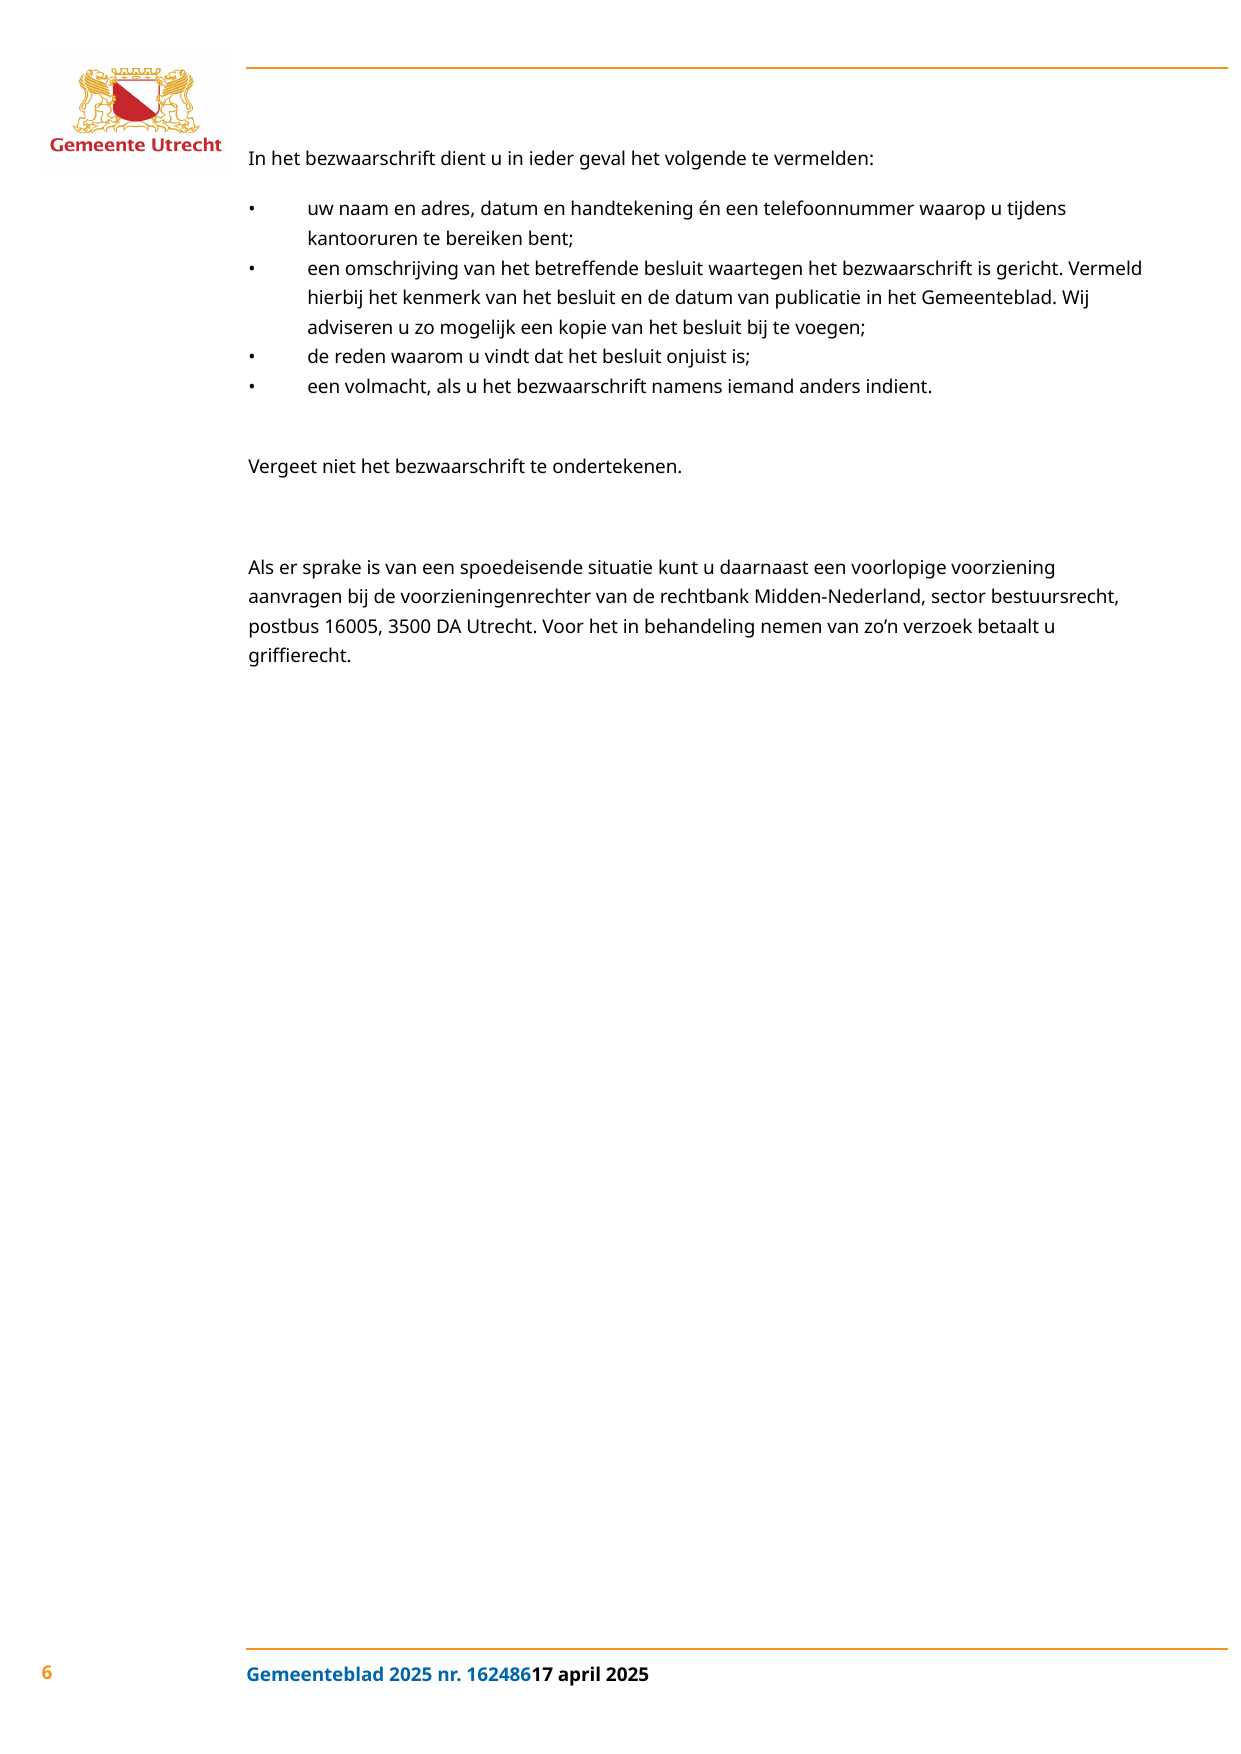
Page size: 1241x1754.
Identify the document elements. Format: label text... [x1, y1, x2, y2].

text Vergeet niet het bezwaarschrift te ondertekenen. [248, 453, 1152, 479]
text In het bezwaarschrift dient u in ieder geval het volgende te vermelden: [248, 145, 1152, 171]
list uw naam en adres, datum en handtekening én een telefoonnummer waarop u tijdens kantooruren te bereiken bent; [248, 196, 1152, 251]
list de reden waarom u vindt dat het besluit onjuist is; [248, 343, 1152, 369]
list een omschrijving van het betreffende besluit waartegen het bezwaarschrift is gericht. Vermeld hierbij het kenmerk van het besluit en de datum van publicatie in het Gemeenteblad. Wij adviseren u zo mogelijk een kopie van het besluit bij te voegen; [248, 255, 1152, 340]
text Als er sprake is van een spoedeisende situatie kunt u daarnaast een voorlopige voorziening aanvragen bij de voorzieningenrechter van de rechtbank Midden-Nederland, sector bestuursrecht, postbus 16005, 3500 DA Utrecht. Voor het in behandeling nemen van zo’n verzoek betaalt u griffierecht. [248, 554, 1152, 668]
picture [41, 47, 231, 172]
list een volmacht, als u het bezwaarschrift namens iemand anders indient. [248, 373, 1152, 399]
